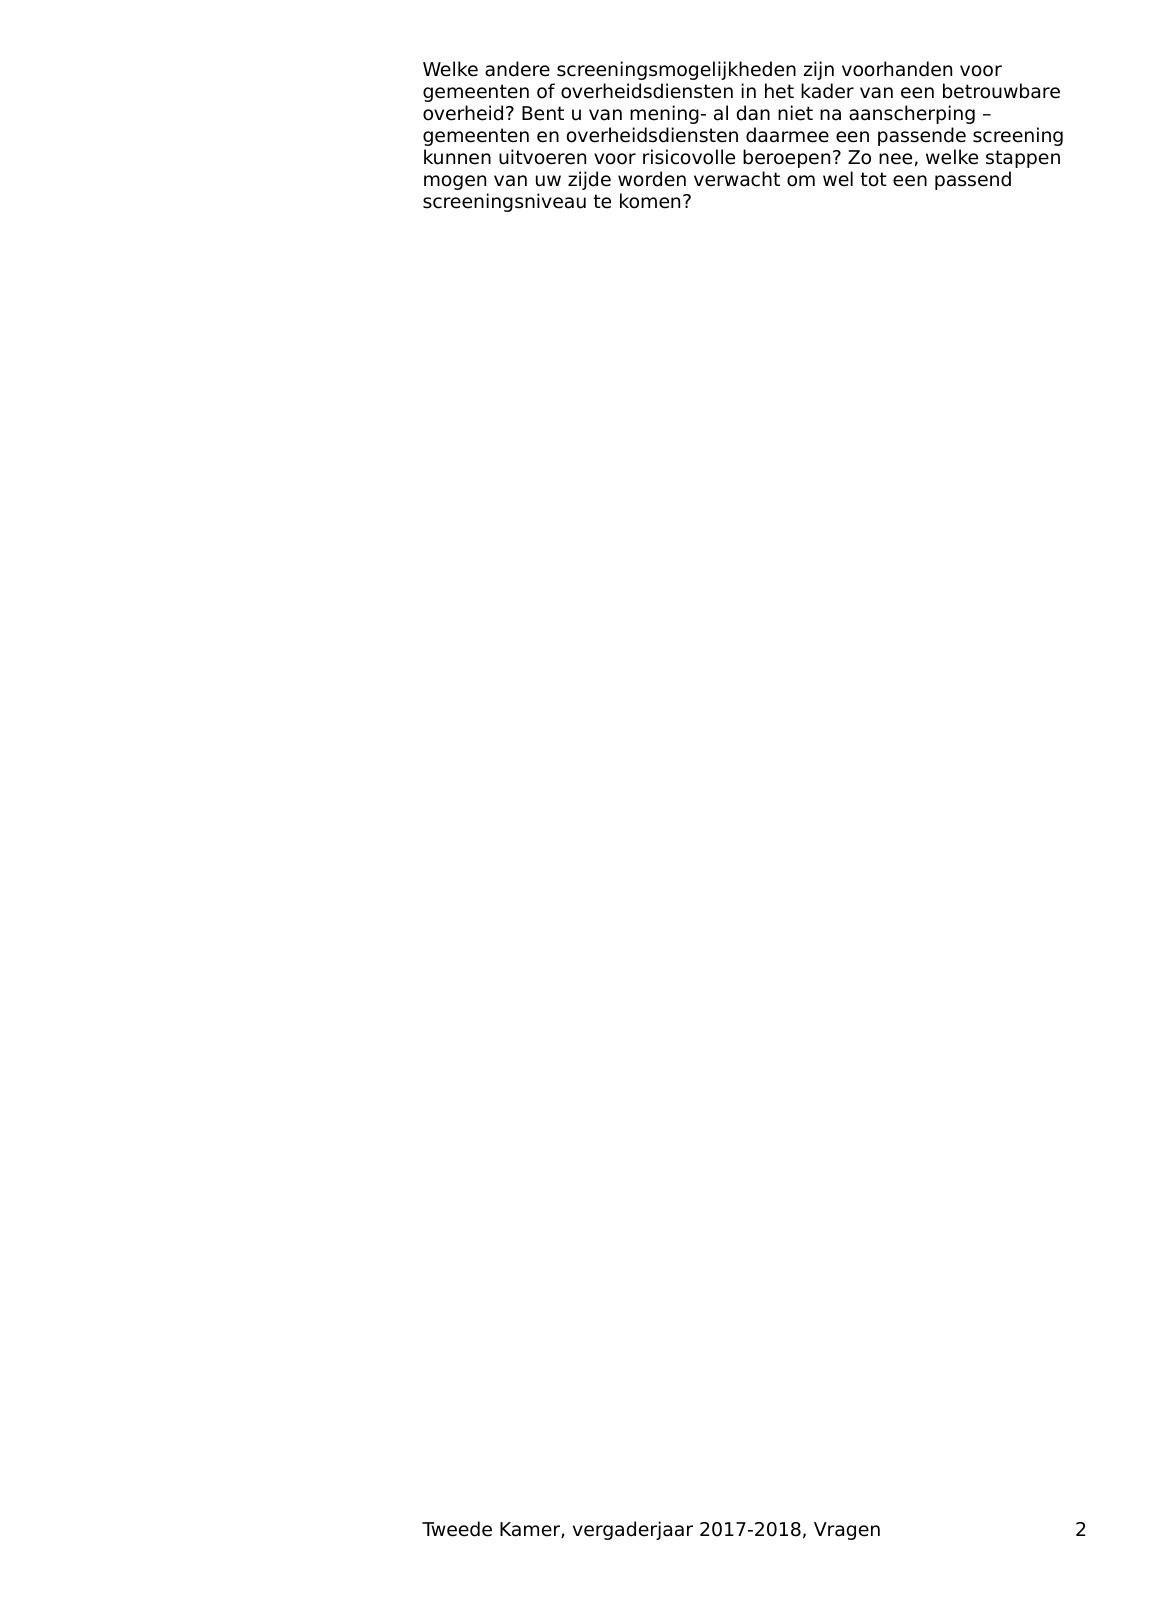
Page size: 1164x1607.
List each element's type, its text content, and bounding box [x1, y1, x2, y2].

text Welke andere screeningsmogelijkheden zijn voorhanden voor gemeenten of overheidsdiensten in het kader van een betrouwbare overheid? Bent u van mening- al dan niet na aanscherping – gemeenten en overheidsdiensten daarmee een passende screening kunnen uitvoeren voor risicovolle beroepen? Zo nee, welke stappen mogen van uw zijde worden verwacht om wel tot een passend screeningsniveau te komen? [422, 59, 1087, 213]
